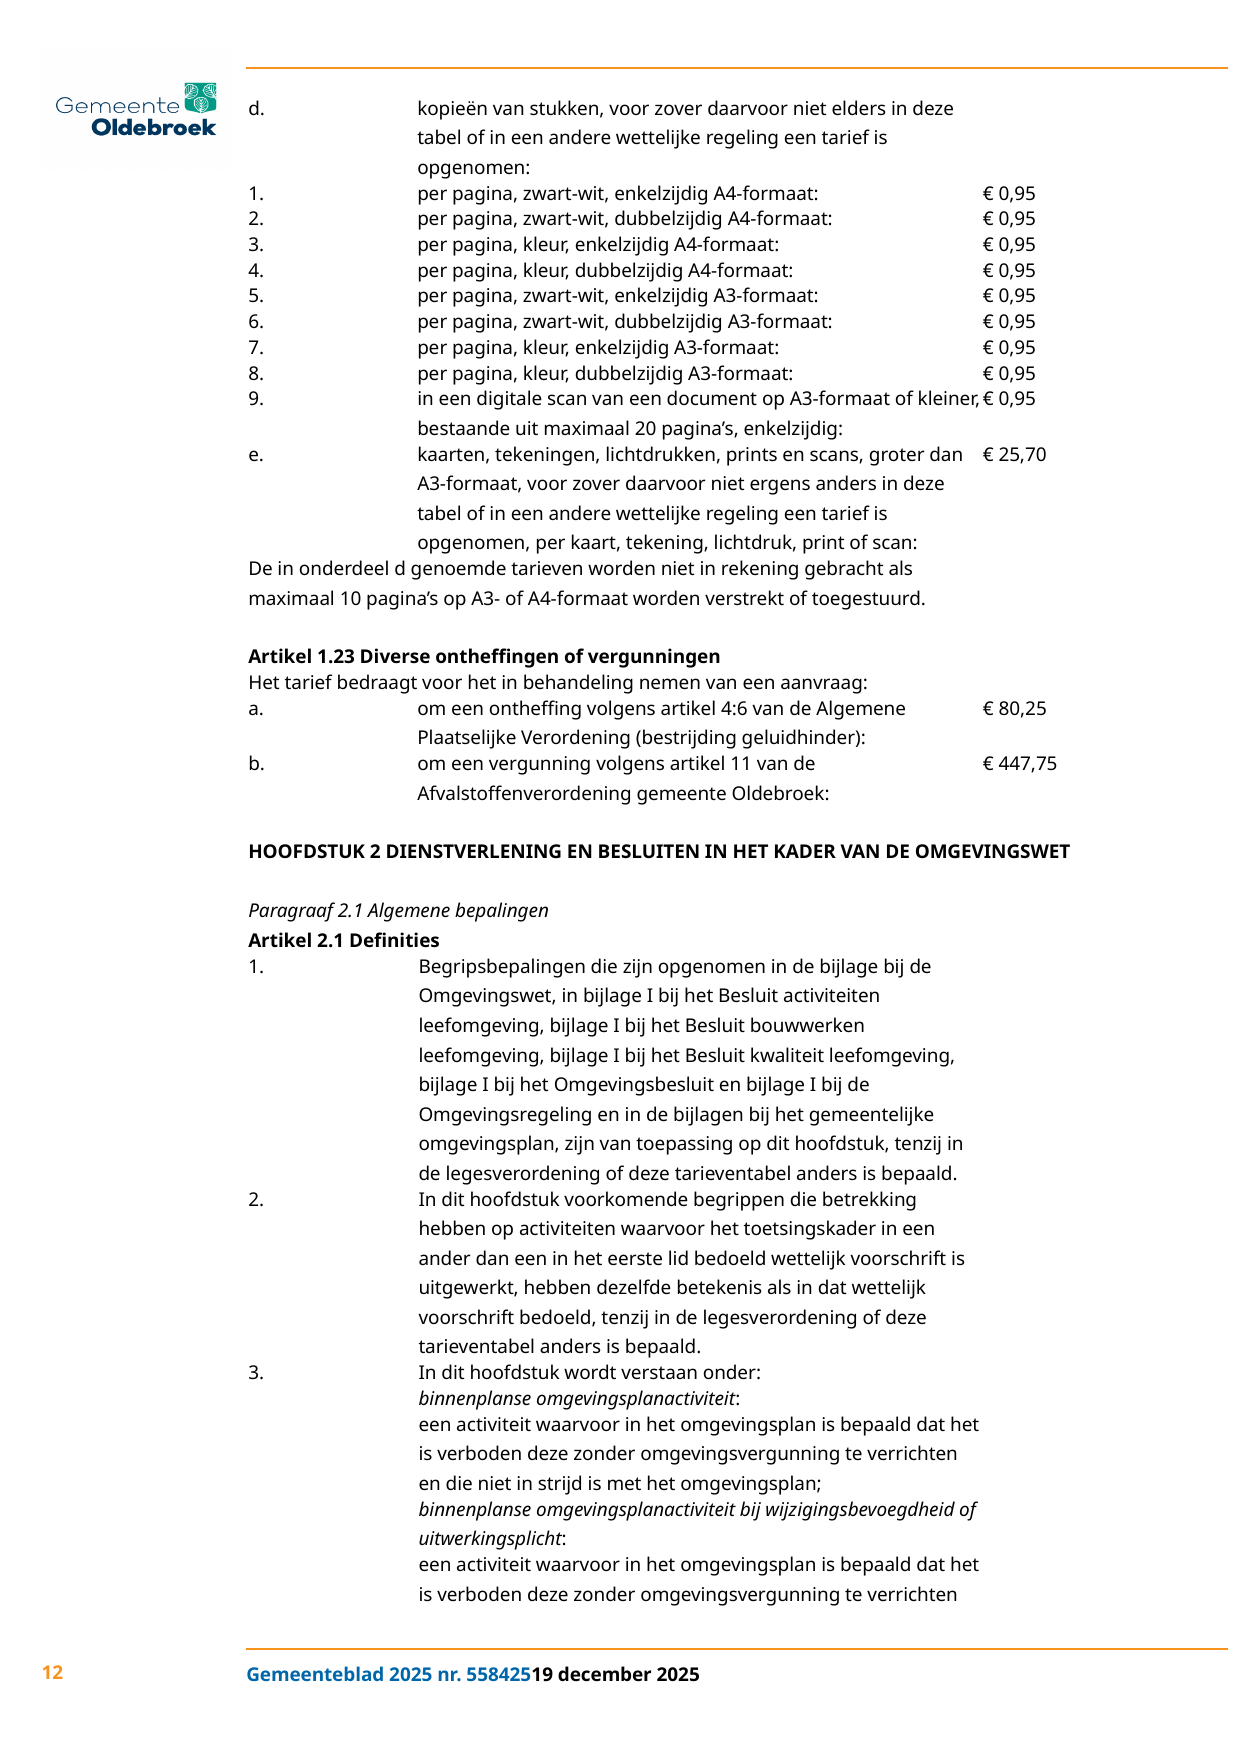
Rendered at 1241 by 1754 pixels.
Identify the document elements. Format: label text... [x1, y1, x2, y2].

table_cell De in onderdeel d genoemde tarieven worden niet in rekening gebracht als maximaal 10 pagina’s op A3- of A4-formaat worden verstrekt of toegestuurd. [248, 555, 983, 611]
table_cell b. [248, 750, 417, 806]
table_cell per pagina, zwart-wit, dubbelzijdig A4-formaat: [417, 205, 983, 231]
table_cell [981, 1551, 1152, 1606]
table_cell binnenplanse omgevingsplanactiviteit bij wijzigingsbevoegdheid of uitwerkingsplicht: [418, 1496, 981, 1551]
table_cell € 0,95 [983, 283, 1152, 308]
table_cell € 0,95 [983, 334, 1152, 360]
table_cell e. [248, 441, 417, 555]
text Paragraaf 2.1 Algemene bepalingen [248, 898, 1152, 923]
table_cell [248, 1385, 418, 1411]
table_cell [981, 1186, 1152, 1359]
picture [41, 47, 231, 172]
text HOOFDSTUK 2 DIENSTVERLENING EN BESLUITEN IN HET KADER VAN DE OMGEVINGSWET [248, 838, 1152, 864]
table_cell 3. [248, 1360, 418, 1385]
table_cell [983, 669, 1152, 695]
table_header Artikel 1.23 Diverse ontheffingen of vergunningen [248, 644, 983, 669]
table_cell per pagina, zwart-wit, enkelzijdig A3-formaat: [417, 283, 983, 308]
table_cell om een ontheffing volgens artikel 4:6 van de Algemene Plaatselijke Verordening (bestrijding geluidhinder): [417, 695, 983, 750]
table_cell 2. [248, 1186, 418, 1359]
table_cell € 0,95 [983, 180, 1152, 205]
table_cell kopieën van stukken, voor zover daarvoor niet elders in deze tabel of in een andere wettelijke regeling een tarief is opgenomen: [417, 95, 983, 180]
table_cell [981, 1496, 1152, 1551]
table_cell [983, 95, 1152, 180]
table_cell € 447,75 [983, 750, 1152, 806]
table_cell 9. [248, 386, 417, 441]
table_cell om een vergunning volgens artikel 11 van de Afvalstoffenverordening gemeente Oldebroek: [417, 750, 983, 806]
table_cell 7. [248, 334, 417, 360]
table_cell 4. [248, 257, 417, 283]
table_cell kaarten, tekeningen, lichtdrukken, prints en scans, groter dan A3-formaat, voor zover daarvoor niet ergens anders in deze tabel of in een andere wettelijke regeling een tarief is opgenomen, per kaart, tekening, lichtdruk, print of scan: [417, 441, 983, 555]
table_cell € 0,95 [983, 205, 1152, 231]
table_cell 5. [248, 283, 417, 308]
table_cell per pagina, kleur, enkelzijdig A3-formaat: [417, 334, 983, 360]
table_cell Begripsbepalingen die zijn opgenomen in de bijlage bij de Omgevingswet, in bijlage I bij het Besluit activiteiten leefomgeving, bijlage I bij het Besluit bouwwerken leefomgeving, bijlage I bij het Besluit kwaliteit leefomgeving, bijlage I bij het Omgevingsbesluit en bijlage I bij de Omgevingsregeling en in de bijlagen bij het gemeentelijke omgevingsplan, zijn van toepassing op dit hoofdstuk, tenzij in de legesverordening of deze tarieventabel anders is bepaald. [418, 953, 981, 1186]
table_cell [983, 555, 1152, 611]
table_cell € 80,25 [983, 695, 1152, 750]
table_cell Het tarief bedraagt voor het in behandeling nemen van een aanvraag: [248, 669, 983, 695]
table_cell € 0,95 [983, 360, 1152, 386]
table_cell a. [248, 695, 417, 750]
table_cell [248, 1496, 418, 1551]
table_cell 1. [248, 180, 417, 205]
table_cell [248, 1411, 418, 1496]
table_cell per pagina, zwart-wit, enkelzijdig A4-formaat: [417, 180, 983, 205]
table_cell 8. [248, 360, 417, 386]
table_cell 1. [248, 953, 418, 1186]
table_cell € 25,70 [983, 441, 1152, 555]
table_cell [981, 1411, 1152, 1496]
table_cell 3. [248, 231, 417, 257]
table_cell [981, 1385, 1152, 1411]
table_cell In dit hoofdstuk voorkomende begrippen die betrekking hebben op activiteiten waarvoor het toetsingskader in een ander dan een in het eerste lid bedoeld wettelijk voorschrift is uitgewerkt, hebben dezelfde betekenis als in dat wettelijk voorschrift bedoeld, tenzij in de legesverordening of deze tarieventabel anders is bepaald. [418, 1186, 981, 1359]
table_cell € 0,95 [983, 257, 1152, 283]
table_cell per pagina, kleur, enkelzijdig A4-formaat: [417, 231, 983, 257]
table_cell € 0,95 [983, 308, 1152, 334]
table_cell een activiteit waarvoor in het omgevingsplan is bepaald dat het is verboden deze zonder omgevingsvergunning te verrichten [418, 1551, 981, 1606]
table_cell per pagina, kleur, dubbelzijdig A4-formaat: [417, 257, 983, 283]
table_cell in een digitale scan van een document op A3-formaat of kleiner, bestaande uit maximaal 20 pagina’s, enkelzijdig: [417, 386, 983, 441]
table_cell [981, 1360, 1152, 1385]
table_cell 6. [248, 308, 417, 334]
table_cell per pagina, zwart-wit, dubbelzijdig A3-formaat: [417, 308, 983, 334]
table_cell een activiteit waarvoor in het omgevingsplan is bepaald dat het is verboden deze zonder omgevingsvergunning te verrichten en die niet in strijd is met het omgevingsplan; [418, 1411, 981, 1496]
table_cell In dit hoofdstuk wordt verstaan onder: [418, 1360, 981, 1385]
table_cell per pagina, kleur, dubbelzijdig A3-formaat: [417, 360, 983, 386]
table_header [981, 927, 1152, 953]
table_cell binnenplanse omgevingsplanactiviteit: [418, 1385, 981, 1411]
table_cell [248, 1551, 418, 1606]
table_cell 2. [248, 205, 417, 231]
table_header Artikel 2.1 Definities [248, 927, 981, 953]
table_header [983, 644, 1152, 669]
table_cell € 0,95 [983, 386, 1152, 441]
table_cell € 0,95 [983, 231, 1152, 257]
table_cell [981, 953, 1152, 1186]
table_cell d. [248, 95, 417, 180]
